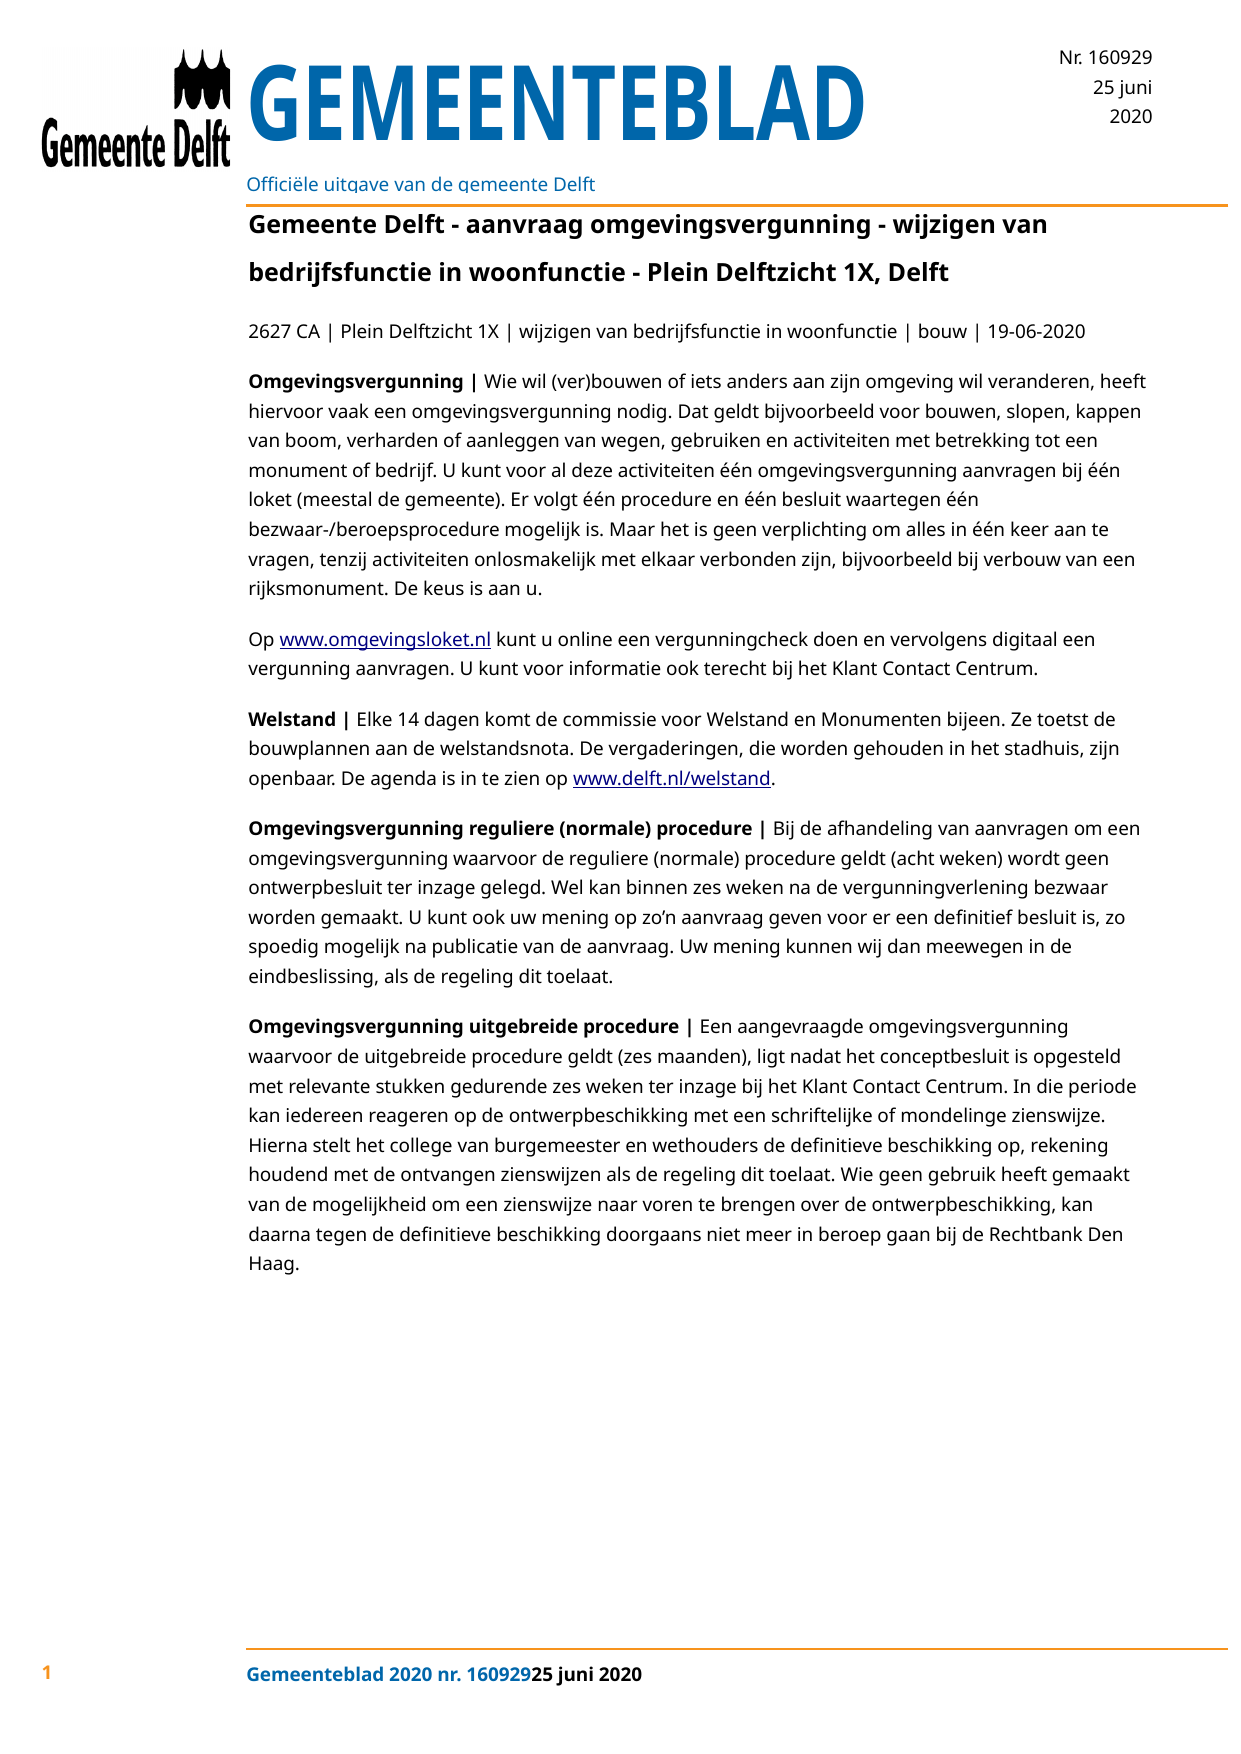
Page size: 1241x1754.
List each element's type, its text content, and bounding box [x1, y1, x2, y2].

text Omgevingsvergunning uitgebreide procedure | Een aangevraagde omgevingsvergunning waarvoor de uitgebreide procedure geldt (zes maanden), ligt nadat het conceptbesluit is opgesteld met relevante stukken gedurende zes weken ter inzage bij het Klant Contact Centrum. In die periode kan iedereen reageren op de ontwerpbeschikking met een schriftelijke of mondelinge zienswijze. Hierna stelt het college van burgemeester en wethouders de definitieve beschikking op, rekening houdend met de ontvangen zienswijzen als de regeling dit toelaat. Wie geen gebruik heeft gemaakt van de mogelijkheid om een zienswijze naar voren te brengen over de ontwerpbeschikking, kan daarna tegen de definitieve beschikking doorgaans niet meer in beroep gaan bij de Rechtbank Den Haag. [248, 1014, 1152, 1276]
text Op www.omgevingsloket.nl kunt u online een vergunningcheck doen en vervolgens digitaal een vergunning aanvragen. U kunt voor informatie ook terecht bij het Klant Contact Centrum. [248, 626, 1152, 681]
text Omgevingsvergunning | Wie wil (ver)bouwen of iets anders aan zijn omgeving wil veranderen, heeft hiervoor vaak een omgevingsvergunning nodig. Dat geldt bijvoorbeeld voor bouwen, slopen, kappen van boom, verharden of aanleggen van wegen, gebruiken en activiteiten met betrekking tot een monument of bedrijf. U kunt voor al deze activiteiten één omgevingsvergunning aanvragen bij één loket (meestal de gemeente). Er volgt één procedure en één besluit waartegen één bezwaar-/beroepsprocedure mogelijk is. Maar het is geen verplichting om alles in één keer aan te vragen, tenzij activiteiten onlosmakelijk met elkaar verbonden zijn, bijvoorbeeld bij verbouw van een rijksmonument. De keus is aan u. [248, 368, 1152, 601]
text Omgevingsvergunning reguliere (normale) procedure | Bij de afhandeling van aanvragen om een omgevingsvergunning waarvoor de reguliere (normale) procedure geldt (acht weken) wordt geen ontwerpbesluit ter inzage gelegd. Wel kan binnen zes weken na de vergunningverlening bezwaar worden gemaakt. U kunt ook uw mening op zo’n aanvraag geven voor er een definitief besluit is, zo spoedig mogelijk na publicatie van de aanvraag. Uw mening kunnen wij dan meewegen in de eindbeslissing, als de regeling dit toelaat. [248, 815, 1152, 989]
text Welstand | Elke 14 dagen komt de commissie voor Welstand en Monumenten bijeen. Ze toetst de bouwplannen aan de welstandsnota. De vergaderingen, die worden gehouden in het stadhuis, zijn openbaar. De agenda is in te zien op www.delft.nl/welstand. [248, 706, 1152, 791]
picture [41, 47, 231, 172]
text 2627 CA | Plein Delftzicht 1X | wijzigen van bedrijfsfunctie in woonfunctie | bouw | 19-06-2020 [248, 318, 1152, 344]
text Gemeente Delft - aanvraag omgevingsvergunning - wijzigen van bedrijfsfunctie in woonfunctie - Plein Delftzicht 1X, Delft [248, 207, 1152, 288]
